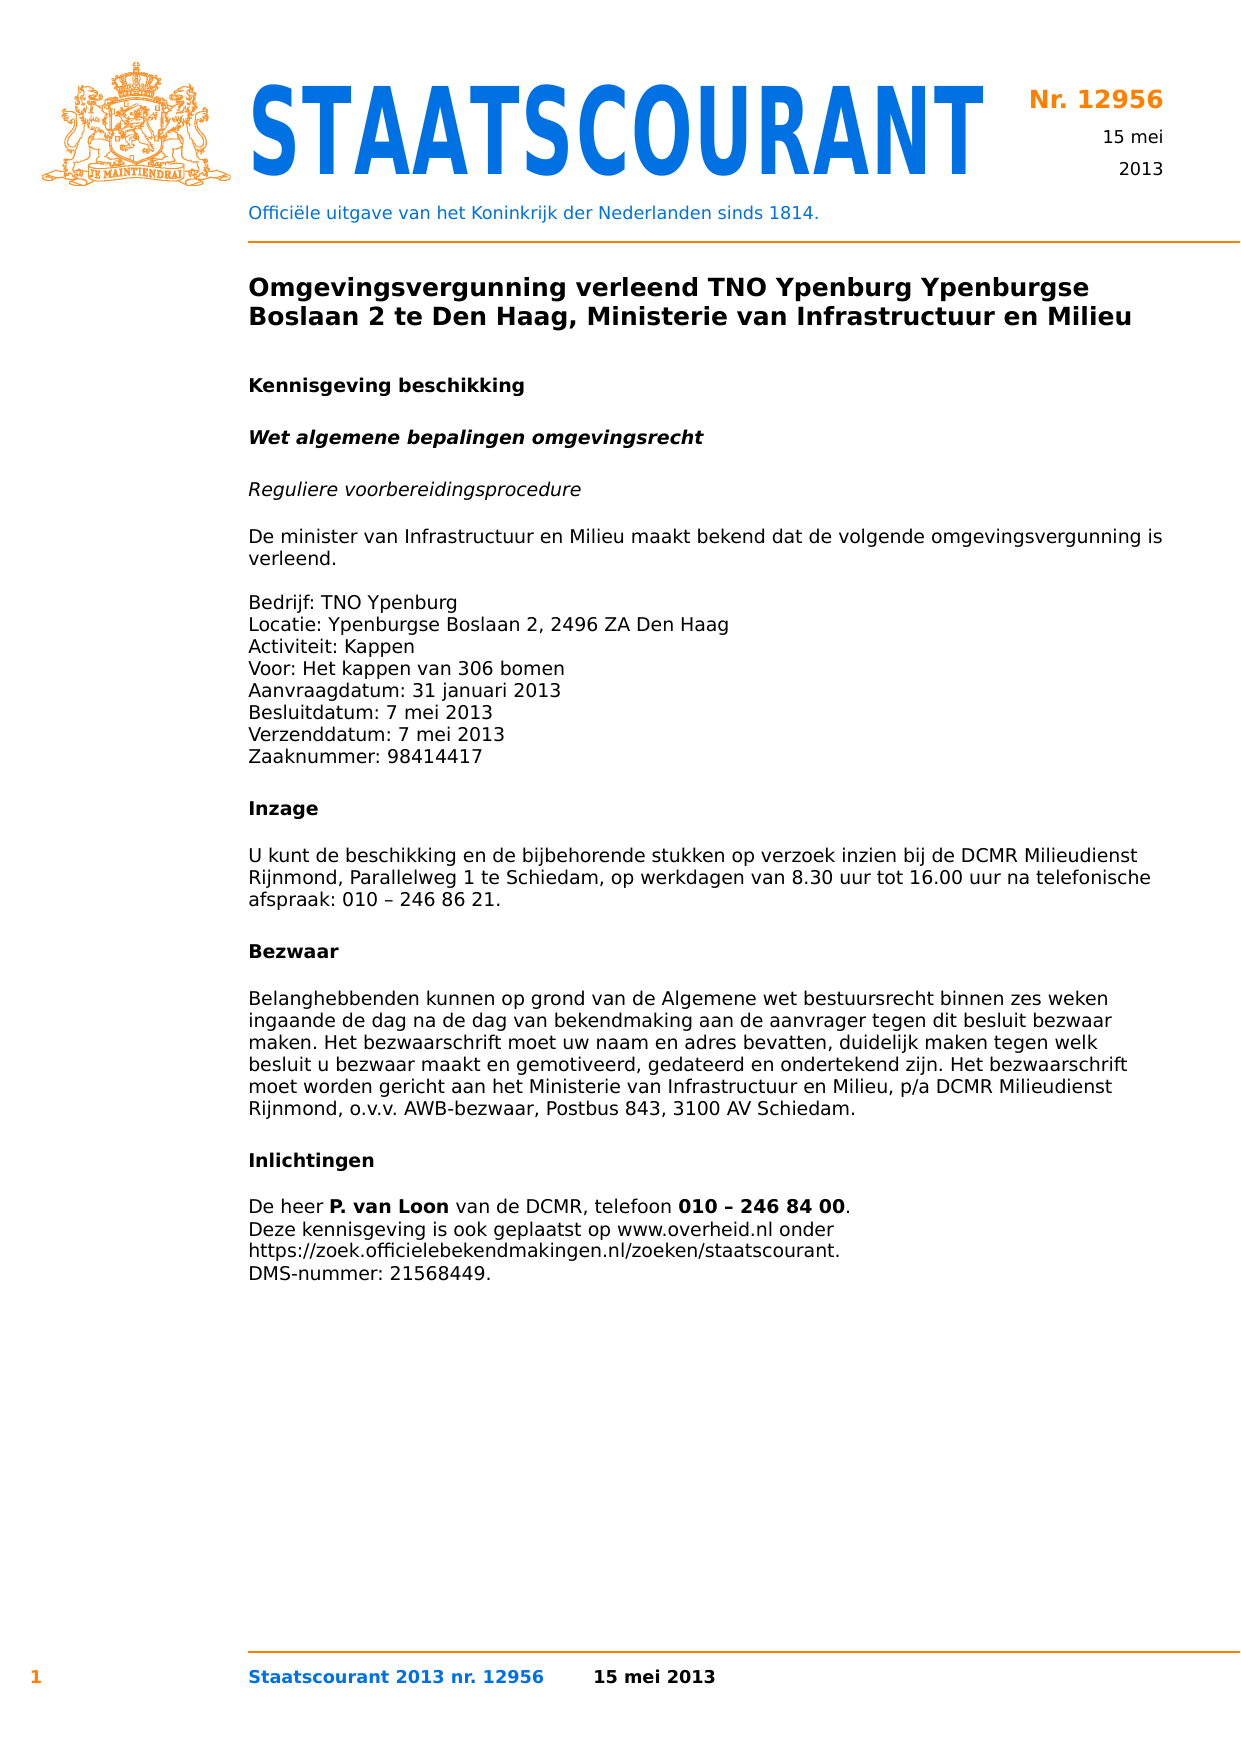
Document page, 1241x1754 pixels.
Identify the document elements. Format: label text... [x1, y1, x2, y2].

text Aanvraagdatum: 31 januari 2013 [248, 680, 1163, 702]
table_header STAATSCOURANT [248, 62, 998, 203]
subtitle Inlichtingen [248, 1149, 1163, 1171]
picture [41, 62, 231, 186]
text Verzenddatum: 7 mei 2013 [248, 724, 1163, 746]
table_header [25, 62, 248, 241]
text Besluitdatum: 7 mei 2013 [248, 702, 1163, 724]
subtitle Omgevingsvergunning verleend TNO Ypenburg Ypenburgse Boslaan 2 te Den Haag, Ministerie van Infrastructuur en Milieu [248, 273, 1163, 331]
subtitle Inzage [248, 798, 1163, 820]
table_cell 15 mei [998, 121, 1240, 153]
text De minister van Infrastructuur en Milieu maakt bekend dat de volgende omgevingsvergunning is verleend. [248, 526, 1163, 570]
text Deze kennisgeving is ook geplaatst op www.overheid.nl onder [248, 1218, 1163, 1240]
text De heer P. van Loon van de DCMR, telefoon 010 – 246 84 00. [248, 1196, 1163, 1218]
text Activiteit: Kappen [248, 636, 1163, 658]
text Voor: Het kappen van 306 bomen [248, 658, 1163, 680]
table_cell 2013 [998, 153, 1240, 203]
table_header Nr. 12956 [998, 62, 1240, 121]
text Belanghebbenden kunnen op grond van de Algemene wet bestuursrecht binnen zes weken ingaande de dag na de dag van bekendmaking aan de aanvrager tegen dit besluit bezwaar maken. Het bezwaarschrift moet uw naam en adres bevatten, duidelijk maken tegen welk besluit u bezwaar maakt en gemotiveerd, gedateerd en ondertekend zijn. Het bezwaarschrift moet worden gericht aan het Ministerie van Infrastructuur en Milieu, p/a DCMR Milieudienst Rijnmond, o.v.v. AWB-bezwaar, Postbus 843, 3100 AV Schiedam. [248, 988, 1163, 1119]
subtitle Wet algemene bepalingen omgevingsrecht [248, 427, 1163, 449]
table_cell Officiële uitgave van het Koninkrijk der Nederlanden sinds 1814. [248, 203, 1240, 241]
text U kunt de beschikking en de bijbehorende stukken op verzoek inzien bij de DCMR Milieudienst Rijnmond, Parallelweg 1 te Schiedam, op werkdagen van 8.30 uur tot 16.00 uur na telefonische afspraak: 010 – 246 86 21. [248, 845, 1163, 911]
subtitle Bezwaar [248, 941, 1163, 963]
subtitle Kennisgeving beschikking [248, 375, 1163, 397]
text Zaaknummer: 98414417 [248, 746, 1163, 768]
text Bedrijf: TNO Ypenburg [248, 592, 1163, 614]
text https://zoek.officielebekendmakingen.nl/zoeken/staatscourant. [248, 1240, 1163, 1262]
subtitle Reguliere voorbereidingsprocedure [248, 479, 1163, 501]
text Locatie: Ypenburgse Boslaan 2, 2496 ZA Den Haag [248, 614, 1163, 636]
text DMS-nummer: 21568449. [248, 1262, 1163, 1284]
